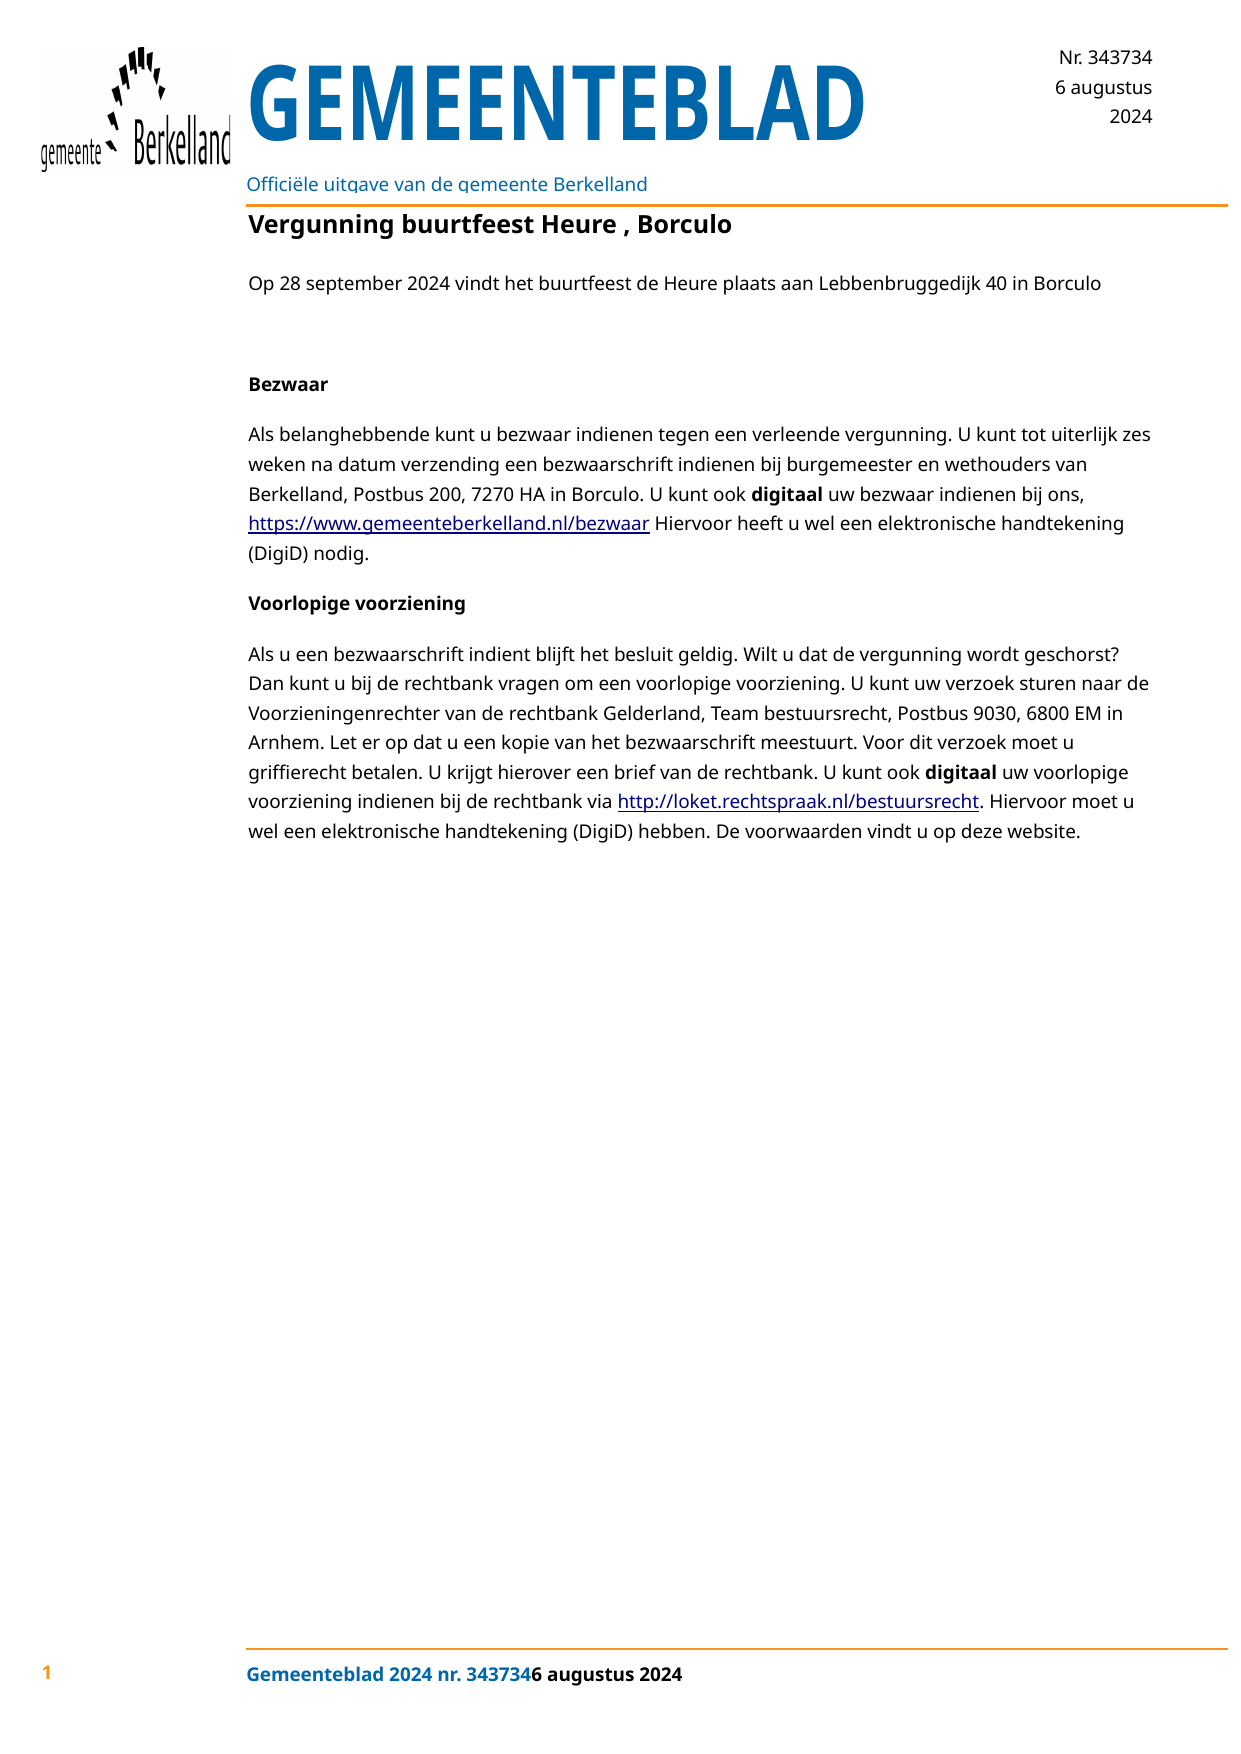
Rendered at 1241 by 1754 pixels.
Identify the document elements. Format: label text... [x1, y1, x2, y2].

text Op 28 september 2024 vindt het buurtfeest de Heure plaats aan Lebbenbruggedijk 40 in Borculo [248, 270, 1152, 296]
picture [41, 47, 231, 172]
text Als belanghebbende kunt u bezwaar indienen tegen een verleende vergunning. U kunt tot uiterlijk zes weken na datum verzending een bezwaarschrift indienen bij burgemeester en wethouders van Berkelland, Postbus 200, 7270 HA in Borculo. U kunt ook digitaal uw bezwaar indienen bij ons, https://www.gemeenteberkelland.nl/bezwaar Hiervoor heeft u wel een elektronische handtekening (DigiD) nodig. [248, 422, 1152, 566]
text Bezwaar [248, 371, 1152, 397]
text Als u een bezwaarschrift indient blijft het besluit geldig. Wilt u dat de vergunning wordt geschorst? Dan kunt u bij de rechtbank vragen om een voorlopige voorziening. U kunt uw verzoek sturen naar de Voorzieningenrechter van de rechtbank Gelderland, Team bestuursrecht, Postbus 9030, 6800 EM in Arnhem. Let er op dat u een kopie van het bezwaarschrift meestuurt. Voor dit verzoek moet u griffierecht betalen. U krijgt hierover een brief van de rechtbank. U kunt ook digitaal uw voorlopige voorziening indienen bij de rechtbank via http://loket.rechtspraak.nl/bestuursrecht. Hiervoor moet u wel een elektronische handtekening (DigiD) hebben. De voorwaarden vindt u op deze website. [248, 641, 1152, 844]
text Voorlopige voorziening [248, 590, 1152, 616]
text Vergunning buurtfeest Heure , Borculo [248, 207, 1152, 241]
